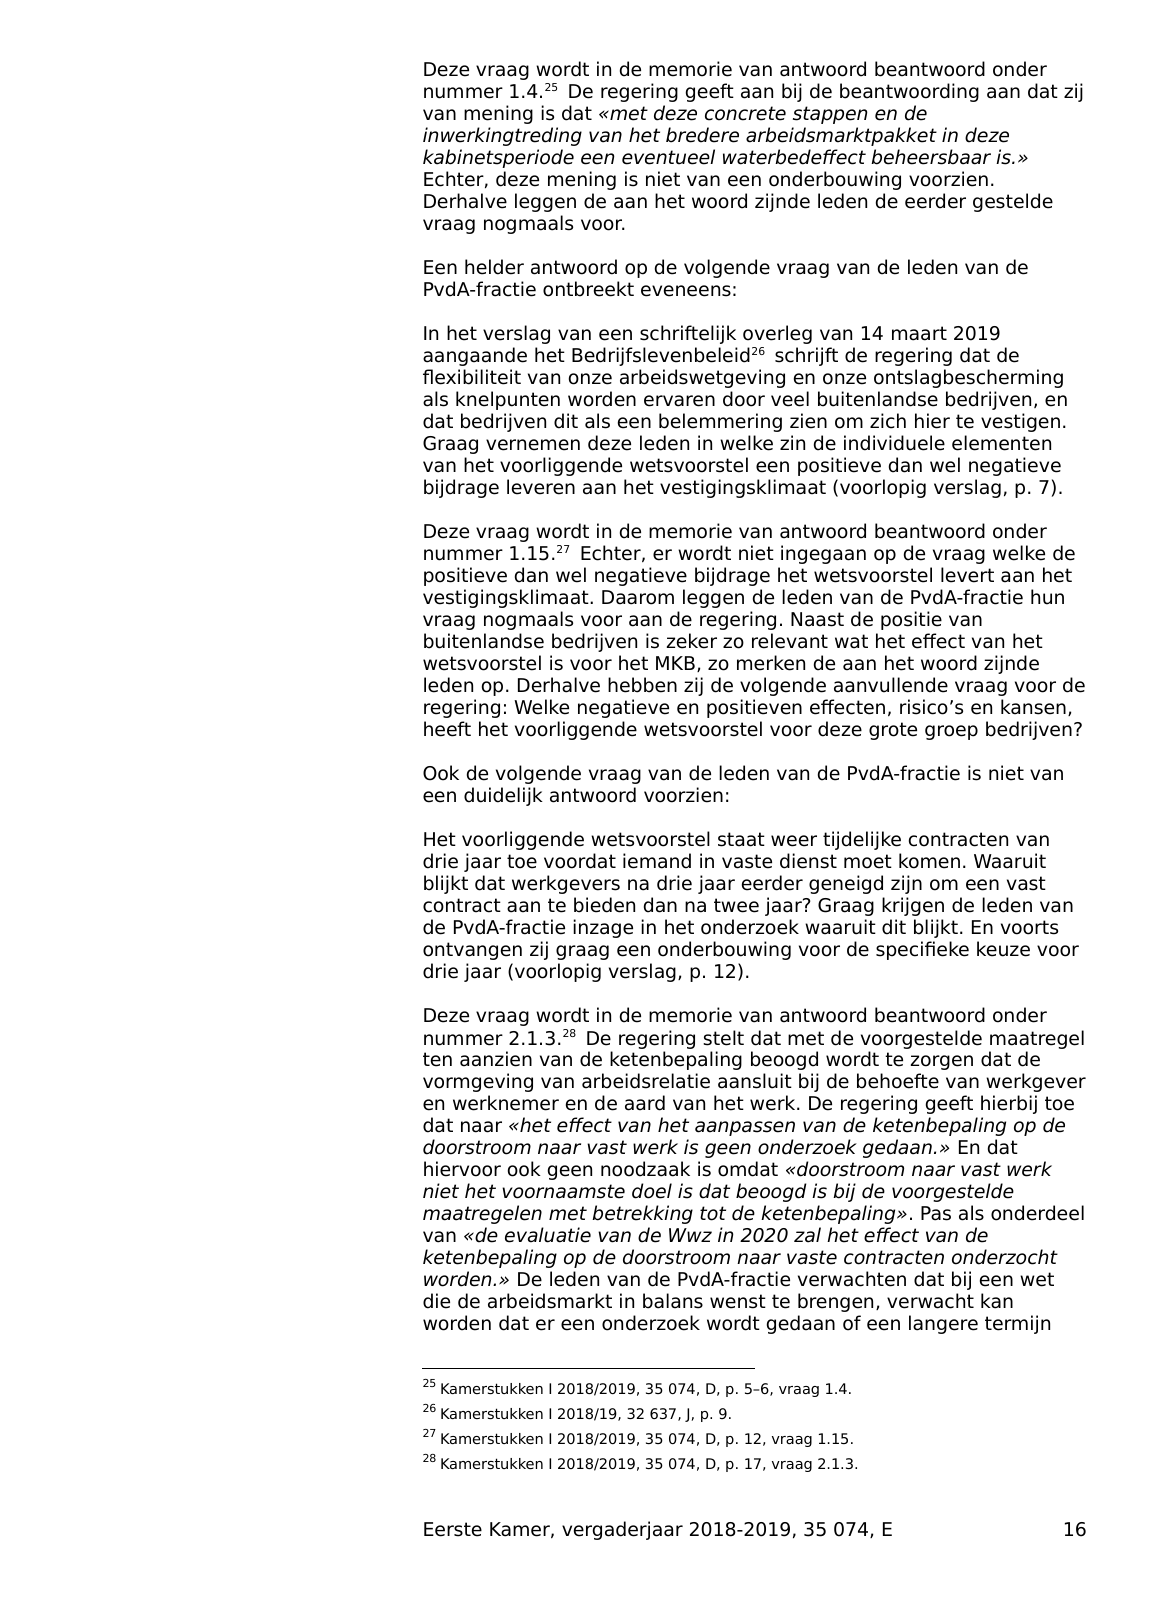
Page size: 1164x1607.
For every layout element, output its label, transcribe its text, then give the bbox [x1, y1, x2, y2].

text Deze vraag wordt in de memorie van antwoord beantwoord onder nummer 1.4. De regering geeft aan bij de beantwoording aan dat zij van mening is dat «met deze concrete stappen en de inwerkingtreding van het bredere arbeidsmarktpakket in deze kabinetsperiode een eventueel waterbedeffect beheersbaar is.» Echter, deze mening is niet van een onderbouwing voorzien. Derhalve leggen de aan het woord zijnde leden de eerder gestelde vraag nogmaals voor. [422, 59, 1087, 235]
text In het verslag van een schriftelijk overleg van 14 maart 2019 aangaande het Bedrijfslevenbeleid schrijft de regering dat de flexibiliteit van onze arbeidswetgeving en onze ontslagbescherming als knelpunten worden ervaren door veel buitenlandse bedrijven, en dat bedrijven dit als een belemmering zien om zich hier te vestigen. Graag vernemen deze leden in welke zin de individuele elementen van het voorliggende wetsvoorstel een positieve dan wel negatieve bijdrage leveren aan het vestigingsklimaat (voorlopig verslag, p. 7). [422, 323, 1087, 499]
text Een helder antwoord op de volgende vraag van de leden van de PvdA-fractie ontbreekt eveneens: [422, 257, 1087, 301]
text Kamerstukken I 2018/2019, 35 074, D, p. 12, vraag 1.15. [422, 1427, 1087, 1449]
text Kamerstukken I 2018/2019, 35 074, D, p. 5–6, vraag 1.4. [422, 1377, 1087, 1399]
text Kamerstukken I 2018/2019, 35 074, D, p. 17, vraag 2.1.3. [422, 1452, 1087, 1474]
text Het voorliggende wetsvoorstel staat weer tijdelijke contracten van drie jaar toe voordat iemand in vaste dienst moet komen. Waaruit blijkt dat werkgevers na drie jaar eerder geneigd zijn om een vast contract aan te bieden dan na twee jaar? Graag krijgen de leden van de PvdA-fractie inzage in het onderzoek waaruit dit blijkt. En voorts ontvangen zij graag een onderbouwing voor de specifieke keuze voor drie jaar (voorlopig verslag, p. 12). [422, 829, 1087, 983]
text Deze vraag wordt in de memorie van antwoord beantwoord onder nummer 2.1.3. De regering stelt dat met de voorgestelde maatregel ten aanzien van de ketenbepaling beoogd wordt te zorgen dat de vormgeving van arbeidsrelatie aansluit bij de behoefte van werkgever en werknemer en de aard van het werk. De regering geeft hierbij toe dat naar «het effect van het aanpassen van de ketenbepaling op de doorstroom naar vast werk is geen onderzoek gedaan.» En dat hiervoor ook geen noodzaak is omdat «doorstroom naar vast werk niet het voornaamste doel is dat beoogd is bij de voorgestelde maatregelen met betrekking tot de ketenbepaling». Pas als onderdeel van «de evaluatie van de Wwz in 2020 zal het effect van de ketenbepaling op de doorstroom naar vaste contracten onderzocht worden.» De leden van de PvdA-fractie verwachten dat bij een wet die de arbeidsmarkt in balans wenst te brengen, verwacht kan worden dat er een onderzoek wordt gedaan of een langere termijn [422, 1005, 1087, 1335]
text Deze vraag wordt in de memorie van antwoord beantwoord onder nummer 1.15. Echter, er wordt niet ingegaan op de vraag welke de positieve dan wel negatieve bijdrage het wetsvoorstel levert aan het vestigingsklimaat. Daarom leggen de leden van de PvdA-fractie hun vraag nogmaals voor aan de regering. Naast de positie van buitenlandse bedrijven is zeker zo relevant wat het effect van het wetsvoorstel is voor het MKB, zo merken de aan het woord zijnde leden op. Derhalve hebben zij de volgende aanvullende vraag voor de regering: Welke negatieve en positieven effecten, risico’s en kansen, heeft het voorliggende wetsvoorstel voor deze grote groep bedrijven? [422, 521, 1087, 741]
text Ook de volgende vraag van de leden van de PvdA-fractie is niet van een duidelijk antwoord voorzien: [422, 763, 1087, 807]
text Kamerstukken I 2018/19, 32 637, J, p. 9. [422, 1402, 1087, 1424]
